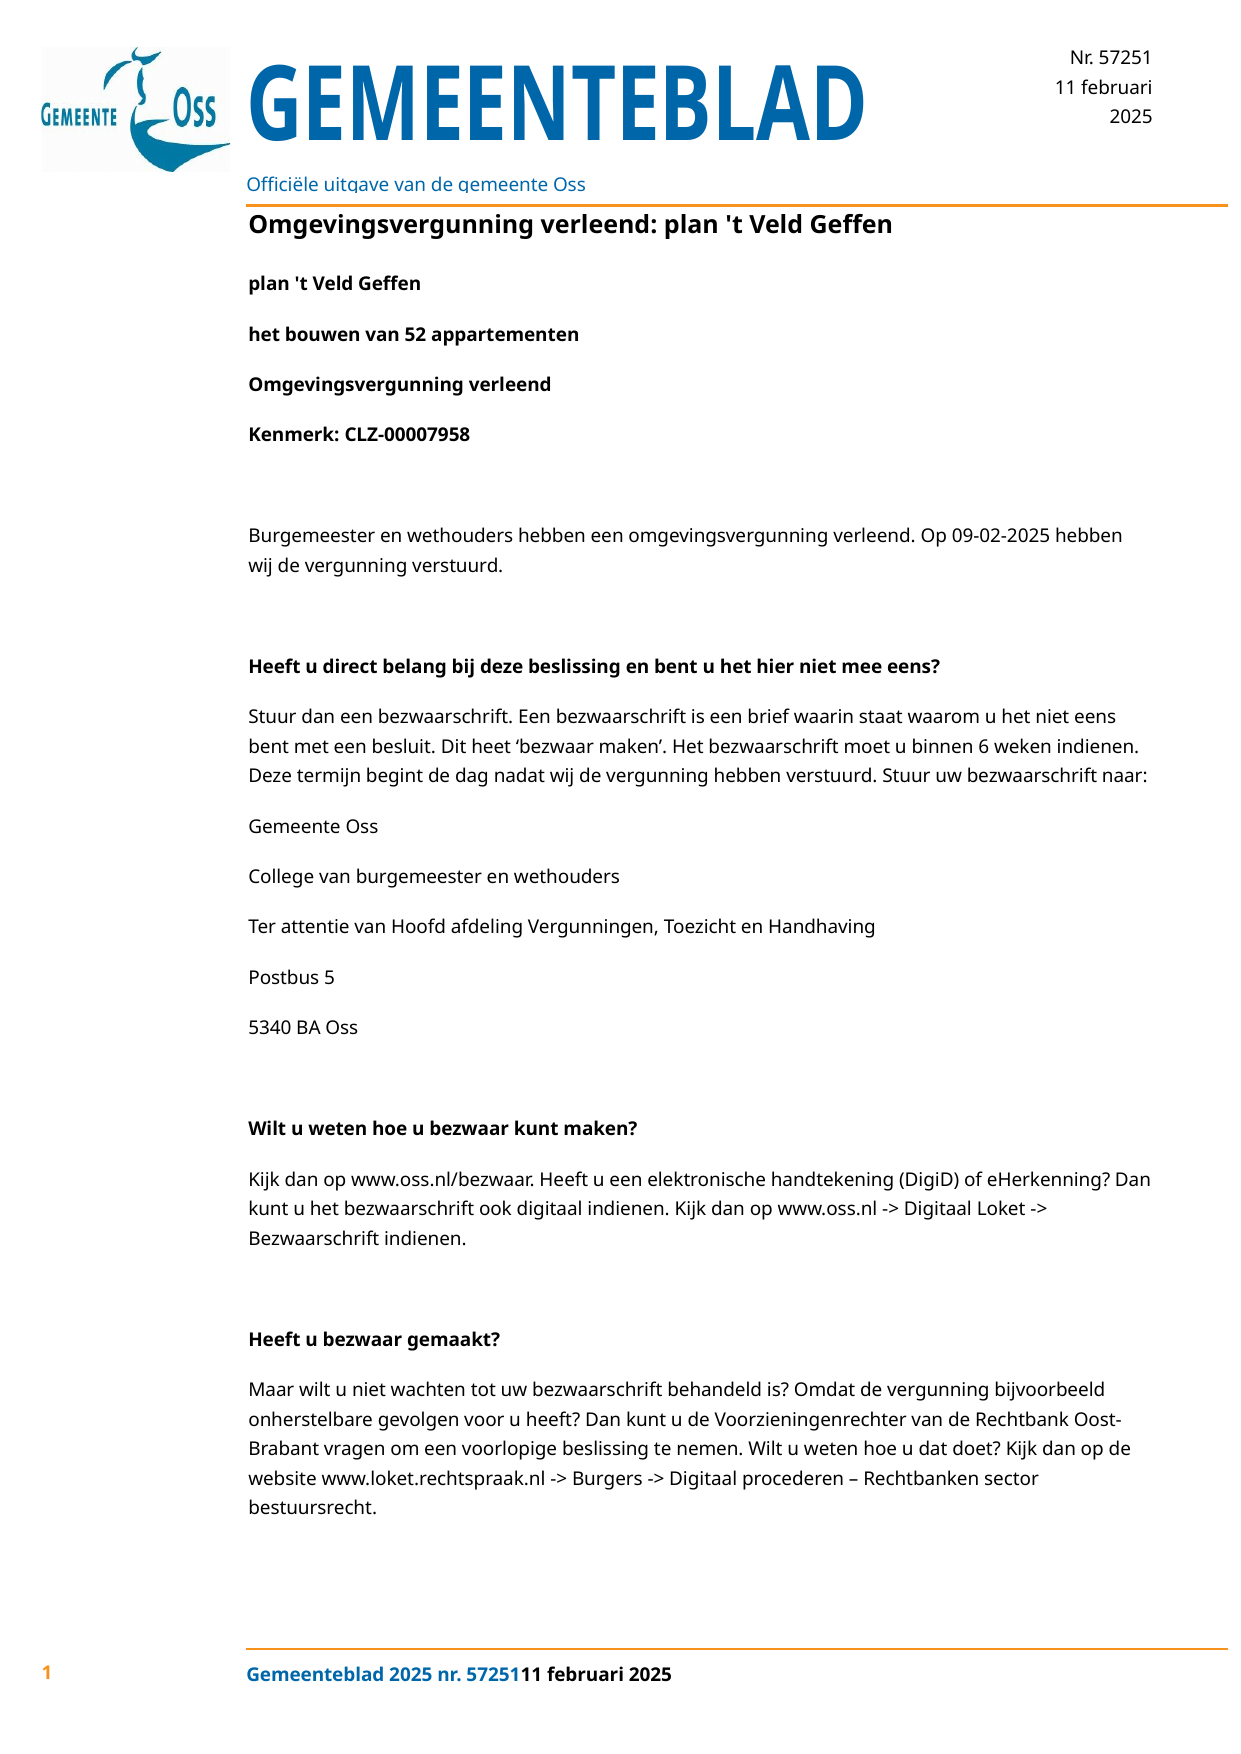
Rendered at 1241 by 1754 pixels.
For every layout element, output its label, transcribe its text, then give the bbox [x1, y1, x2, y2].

text Kenmerk: CLZ-00007958 [248, 422, 1152, 447]
text Maar wilt u niet wachten tot uw bezwaarschrift behandeld is? Omdat de vergunning bijvoorbeeld onherstelbare gevolgen voor u heeft? Dan kunt u de Voorzieningenrechter van de Rechtbank Oost-Brabant vragen om een voorlopige beslissing te nemen. Wilt u weten hoe u dat doet? Kijk dan op de website www.loket.rechtspraak.nl -> Burgers -> Digitaal procederen – Rechtbanken sector bestuursrecht. [248, 1376, 1152, 1520]
text College van burgemeester en wethouders [248, 863, 1152, 889]
text Burgemeester en wethouders hebben een omgevingsvergunning verleend. Op 09-02-2025 hebben wij de vergunning verstuurd. [248, 522, 1152, 578]
text Omgevingsvergunning verleend [248, 371, 1152, 397]
text Postbus 5 [248, 964, 1152, 990]
text Omgevingsvergunning verleend: plan 't Veld Geffen [248, 207, 1152, 241]
text Wilt u weten hoe u bezwaar kunt maken? [248, 1115, 1152, 1141]
text Kijk dan op www.oss.nl/bezwaar. Heeft u een elektronische handtekening (DigiD) of eHerkenning? Dan kunt u het bezwaarschrift ook digitaal indienen. Kijk dan op www.oss.nl -> Digitaal Loket -> Bezwaarschrift indienen. [248, 1166, 1152, 1251]
text plan 't Veld Geffen [248, 270, 1152, 296]
text het bouwen van 52 appartementen [248, 321, 1152, 346]
text Gemeente Oss [248, 813, 1152, 838]
picture [41, 47, 231, 172]
text 5340 BA Oss [248, 1014, 1152, 1040]
text Ter attentie van Hoofd afdeling Vergunningen, Toezicht en Handhaving [248, 914, 1152, 939]
text Heeft u direct belang bij deze beslissing en bent u het hier niet mee eens? [248, 653, 1152, 678]
text Heeft u bezwaar gemaakt? [248, 1326, 1152, 1351]
text Stuur dan een bezwaarschrift. Een bezwaarschrift is een brief waarin staat waarom u het niet eens bent met een besluit. Dit heet ‘bezwaar maken’. Het bezwaarschrift moet u binnen 6 weken indienen. Deze termijn begint de dag nadat wij de vergunning hebben verstuurd. Stuur uw bezwaarschrift naar: [248, 703, 1152, 788]
